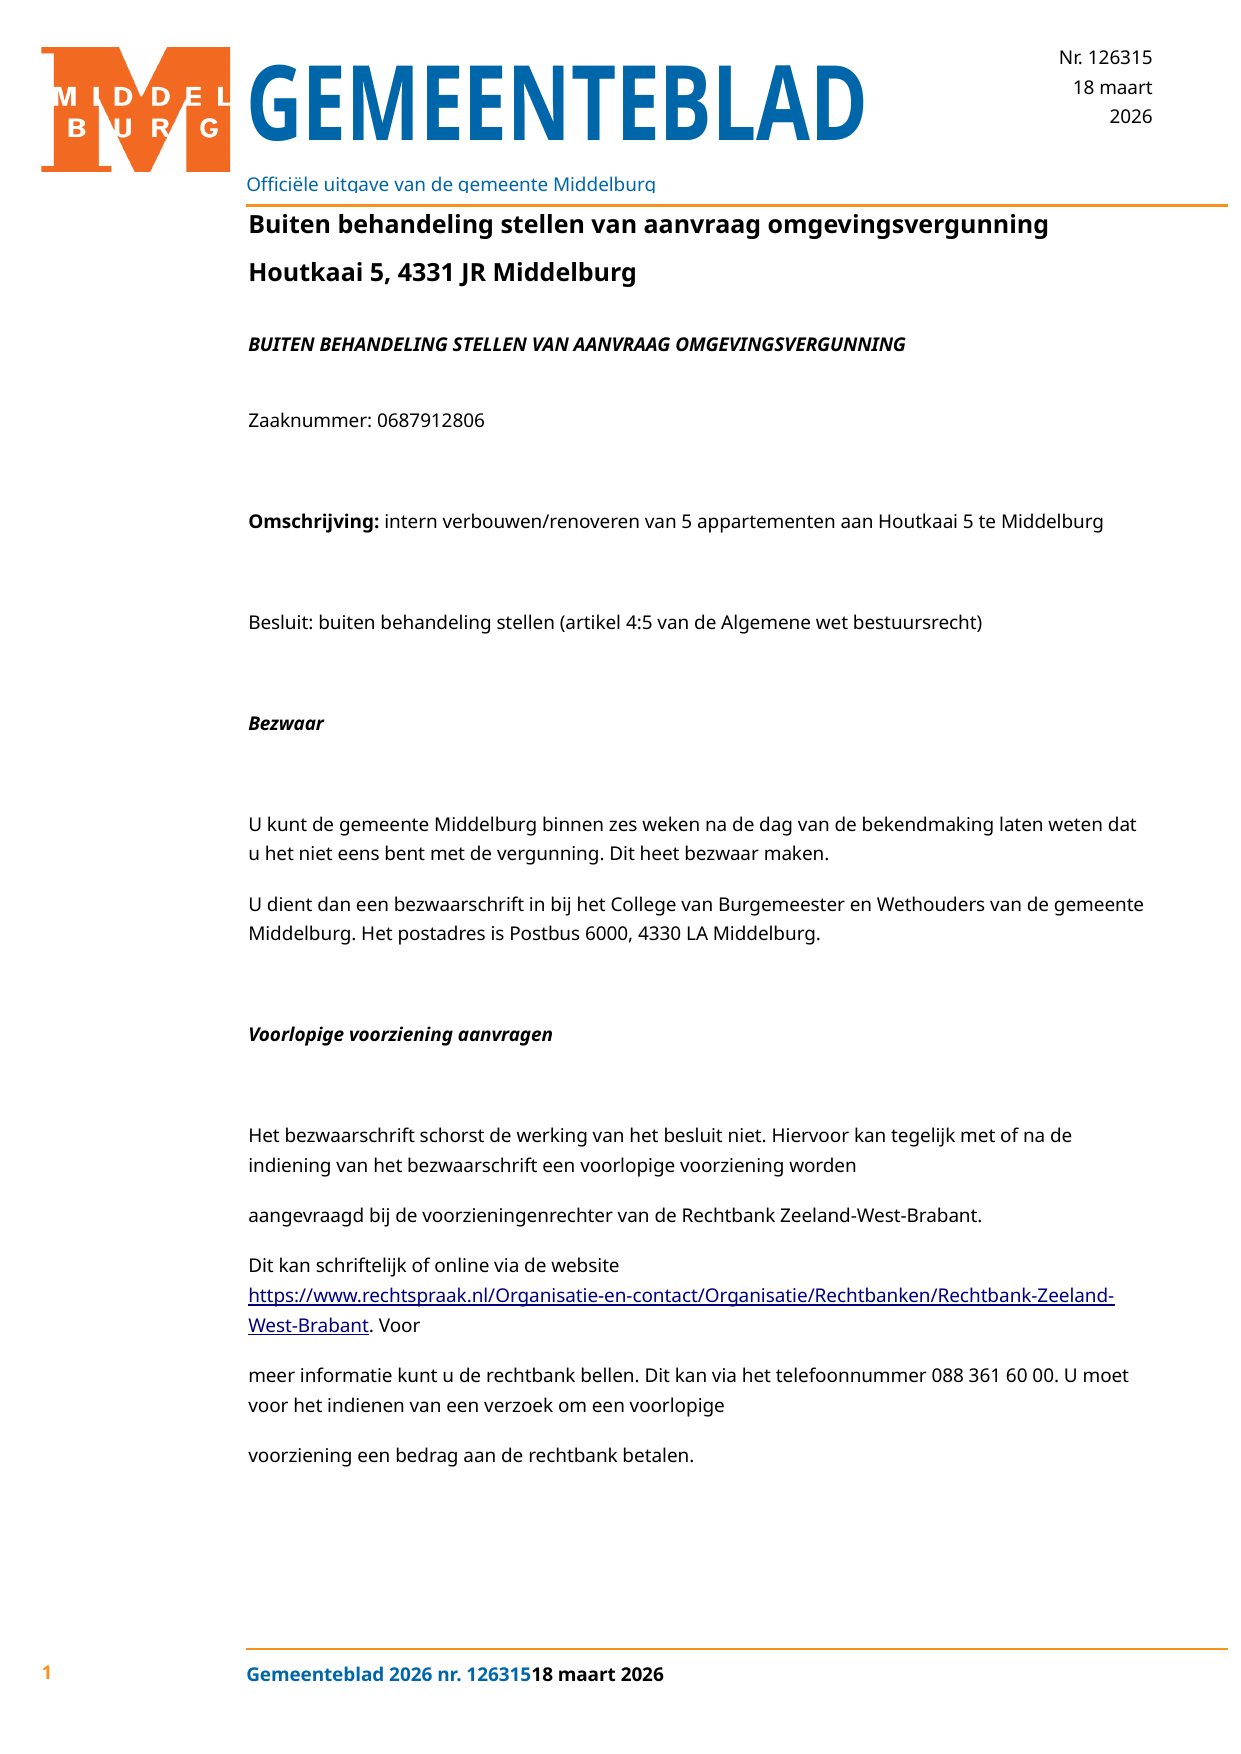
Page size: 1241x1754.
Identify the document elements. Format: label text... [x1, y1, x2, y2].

text U kunt de gemeente Middelburg binnen zes weken na de dag van de bekendmaking laten weten dat u het niet eens bent met de vergunning. Dit heet bezwaar maken. [248, 811, 1152, 866]
text Bezwaar [248, 710, 1152, 736]
text Besluit: buiten behandeling stellen (artikel 4:5 van de Algemene wet bestuursrecht) [248, 609, 1152, 635]
text BUITEN BEHANDELING STELLEN VAN AANVRAAG OMGEVINGSVERGUNNING [248, 331, 1152, 357]
text meer informatie kunt u de rechtbank bellen. Dit kan via het telefoonnummer 088 361 60 00. U moet voor het indienen van een verzoek om een voorlopige [248, 1362, 1152, 1417]
text aangevraagd bij de voorzieningenrechter van de Rechtbank Zeeland-West-Brabant. [248, 1202, 1152, 1228]
text Buiten behandeling stellen van aanvraag omgevingsvergunning Houtkaai 5, 4331 JR Middelburg [248, 207, 1152, 288]
text Dit kan schriftelijk of online via de website https://www.rechtspraak.nl/Organisatie-en-contact/Organisatie/Rechtbanken/Rechtbank-Zeeland-West-Brabant. Voor [248, 1253, 1152, 1337]
text voorziening een bedrag aan de rechtbank betalen. [248, 1442, 1152, 1468]
picture [41, 47, 231, 172]
text Voorlopige voorziening aanvragen [248, 1021, 1152, 1047]
text Zaaknummer: 0687912806 [248, 408, 1152, 433]
text U dient dan een bezwaarschrift in bij het College van Burgemeester en Wethouders van de gemeente Middelburg. Het postadres is Postbus 6000, 4330 LA Middelburg. [248, 891, 1152, 946]
text Omschrijving: intern verbouwen/renoveren van 5 appartementen aan Houtkaai 5 te Middelburg [248, 508, 1152, 534]
text Het bezwaarschrift schorst de werking van het besluit niet. Hiervoor kan tegelijk met of na de indiening van het bezwaarschrift een voorlopige voorziening worden [248, 1122, 1152, 1177]
